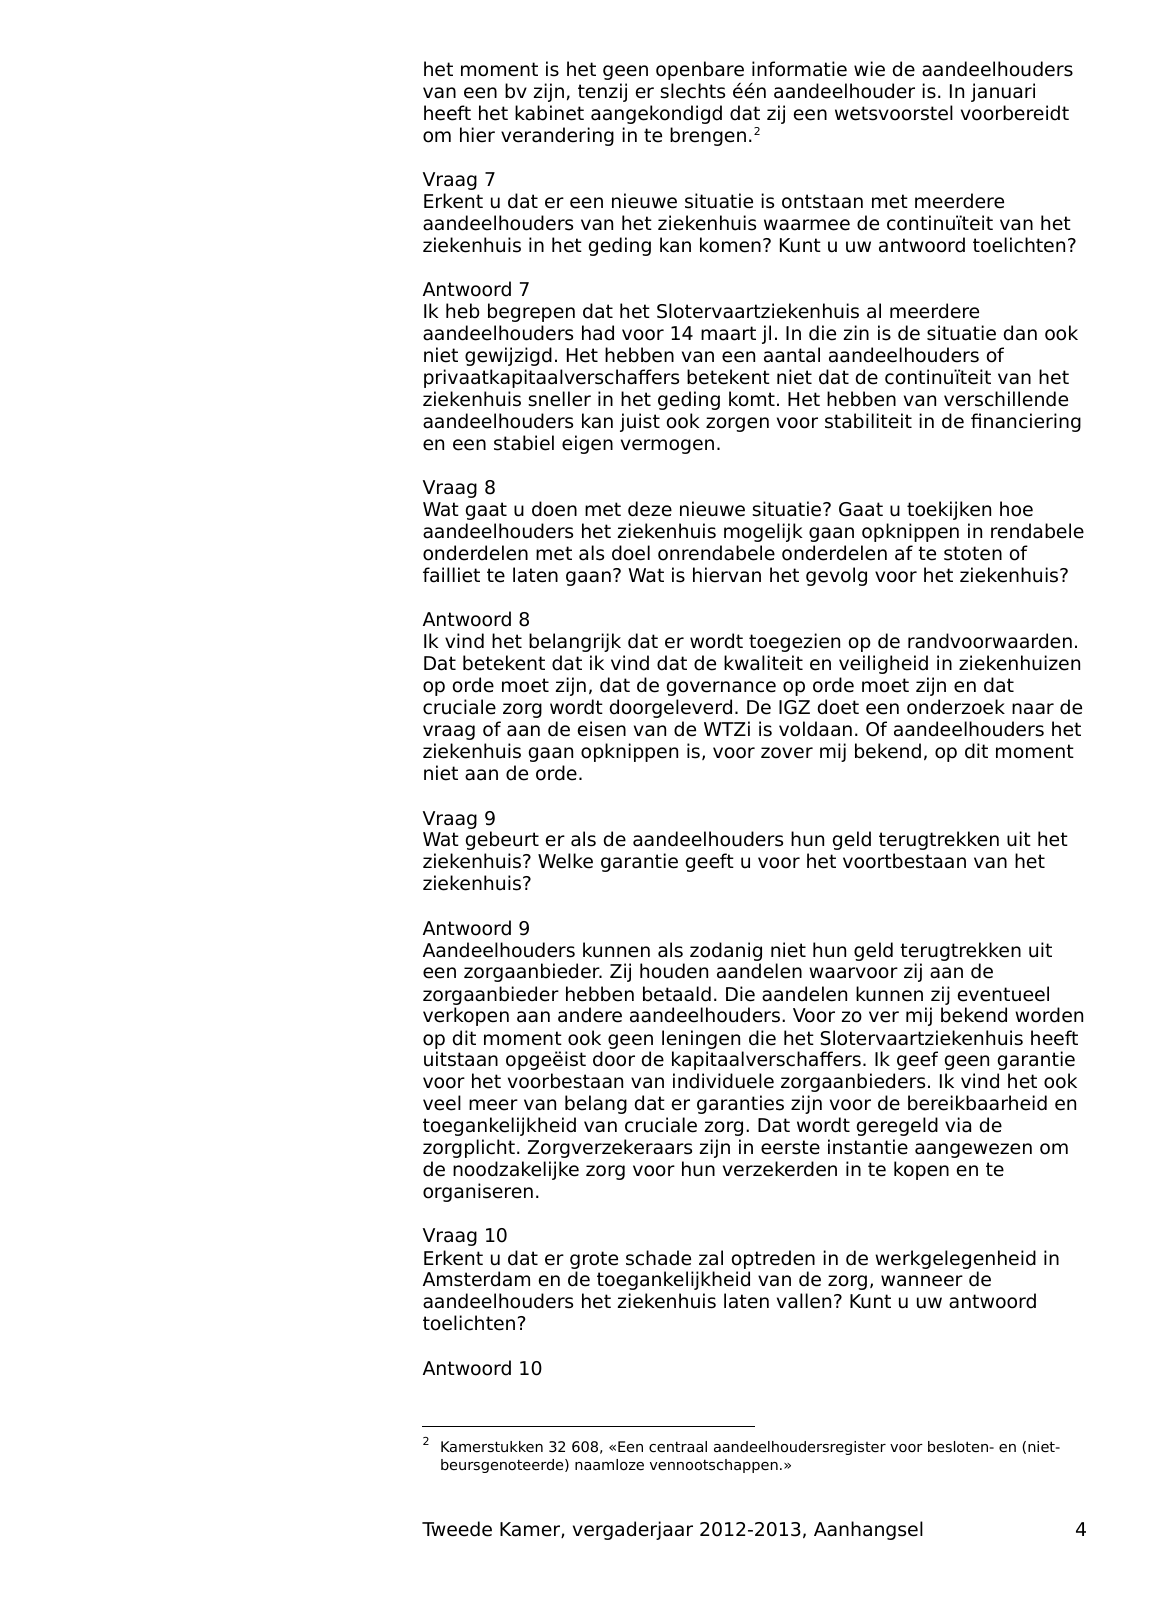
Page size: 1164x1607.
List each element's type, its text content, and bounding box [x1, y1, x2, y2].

text Erkent u dat er grote schade zal optreden in de werkgelegenheid in Amsterdam en de toegankelijkheid van de zorg, wanneer de aandeelhouders het ziekenhuis laten vallen? Kunt u uw antwoord toelichten? [422, 1247, 1087, 1335]
text Erkent u dat er een nieuwe situatie is ontstaan met meerdere aandeelhouders van het ziekenhuis waarmee de continuïteit van het ziekenhuis in het geding kan komen? Kunt u uw antwoord toelichten? [422, 191, 1087, 257]
text Wat gebeurt er als de aandeelhouders hun geld terugtrekken uit het ziekenhuis? Welke garantie geeft u voor het voortbestaan van het ziekenhuis? [422, 829, 1087, 895]
text het moment is het geen openbare informatie wie de aandeelhouders van een bv zijn, tenzij er slechts één aandeelhouder is. In januari heeft het kabinet aangekondigd dat zij een wetsvoorstel voorbereidt om hier verandering in te brengen. [422, 59, 1087, 147]
text Antwoord 7 [422, 279, 1087, 301]
text Vraag 7 [422, 169, 1087, 191]
text Vraag 8 [422, 477, 1087, 499]
text Antwoord 8 [422, 609, 1087, 631]
text Vraag 9 [422, 807, 1087, 829]
text Aandeelhouders kunnen als zodanig niet hun geld terugtrekken uit een zorgaanbieder. Zij houden aandelen waarvoor zij aan de zorgaanbieder hebben betaald. Die aandelen kunnen zij eventueel verkopen aan andere aandeelhouders. Voor zo ver mij bekend worden op dit moment ook geen leningen die het Slotervaartziekenhuis heeft uitstaan opgeëist door de kapitaalverschaffers. Ik geef geen garantie voor het voorbestaan van individuele zorgaanbieders. Ik vind het ook veel meer van belang dat er garanties zijn voor de bereikbaarheid en toegankelijkheid van cruciale zorg. Dat wordt geregeld via de zorgplicht. Zorgverzekeraars zijn in eerste instantie aangewezen om de noodzakelijke zorg voor hun verzekerden in te kopen en te organiseren. [422, 939, 1087, 1203]
text Antwoord 10 [422, 1357, 1087, 1379]
text Kamerstukken 32 608, «Een centraal aandeelhoudersregister voor besloten- en (niet-beursgenoteerde) naamloze vennootschappen.» [422, 1435, 1087, 1474]
text Ik vind het belangrijk dat er wordt toegezien op de randvoorwaarden. Dat betekent dat ik vind dat de kwaliteit en veiligheid in ziekenhuizen op orde moet zijn, dat de governance op orde moet zijn en dat cruciale zorg wordt doorgeleverd. De IGZ doet een onderzoek naar de vraag of aan de eisen van de WTZi is voldaan. Of aandeelhouders het ziekenhuis gaan opknippen is, voor zover mij bekend, op dit moment niet aan de orde. [422, 631, 1087, 785]
text Vraag 10 [422, 1225, 1087, 1247]
text Antwoord 9 [422, 917, 1087, 939]
text Ik heb begrepen dat het Slotervaartziekenhuis al meerdere aandeelhouders had voor 14 maart jl. In die zin is de situatie dan ook niet gewijzigd. Het hebben van een aantal aandeelhouders of privaatkapitaalverschaffers betekent niet dat de continuïteit van het ziekenhuis sneller in het geding komt. Het hebben van verschillende aandeelhouders kan juist ook zorgen voor stabiliteit in de financiering en een stabiel eigen vermogen. [422, 301, 1087, 455]
text Wat gaat u doen met deze nieuwe situatie? Gaat u toekijken hoe aandeelhouders het ziekenhuis mogelijk gaan opknippen in rendabele onderdelen met als doel onrendabele onderdelen af te stoten of failliet te laten gaan? Wat is hiervan het gevolg voor het ziekenhuis? [422, 499, 1087, 587]
